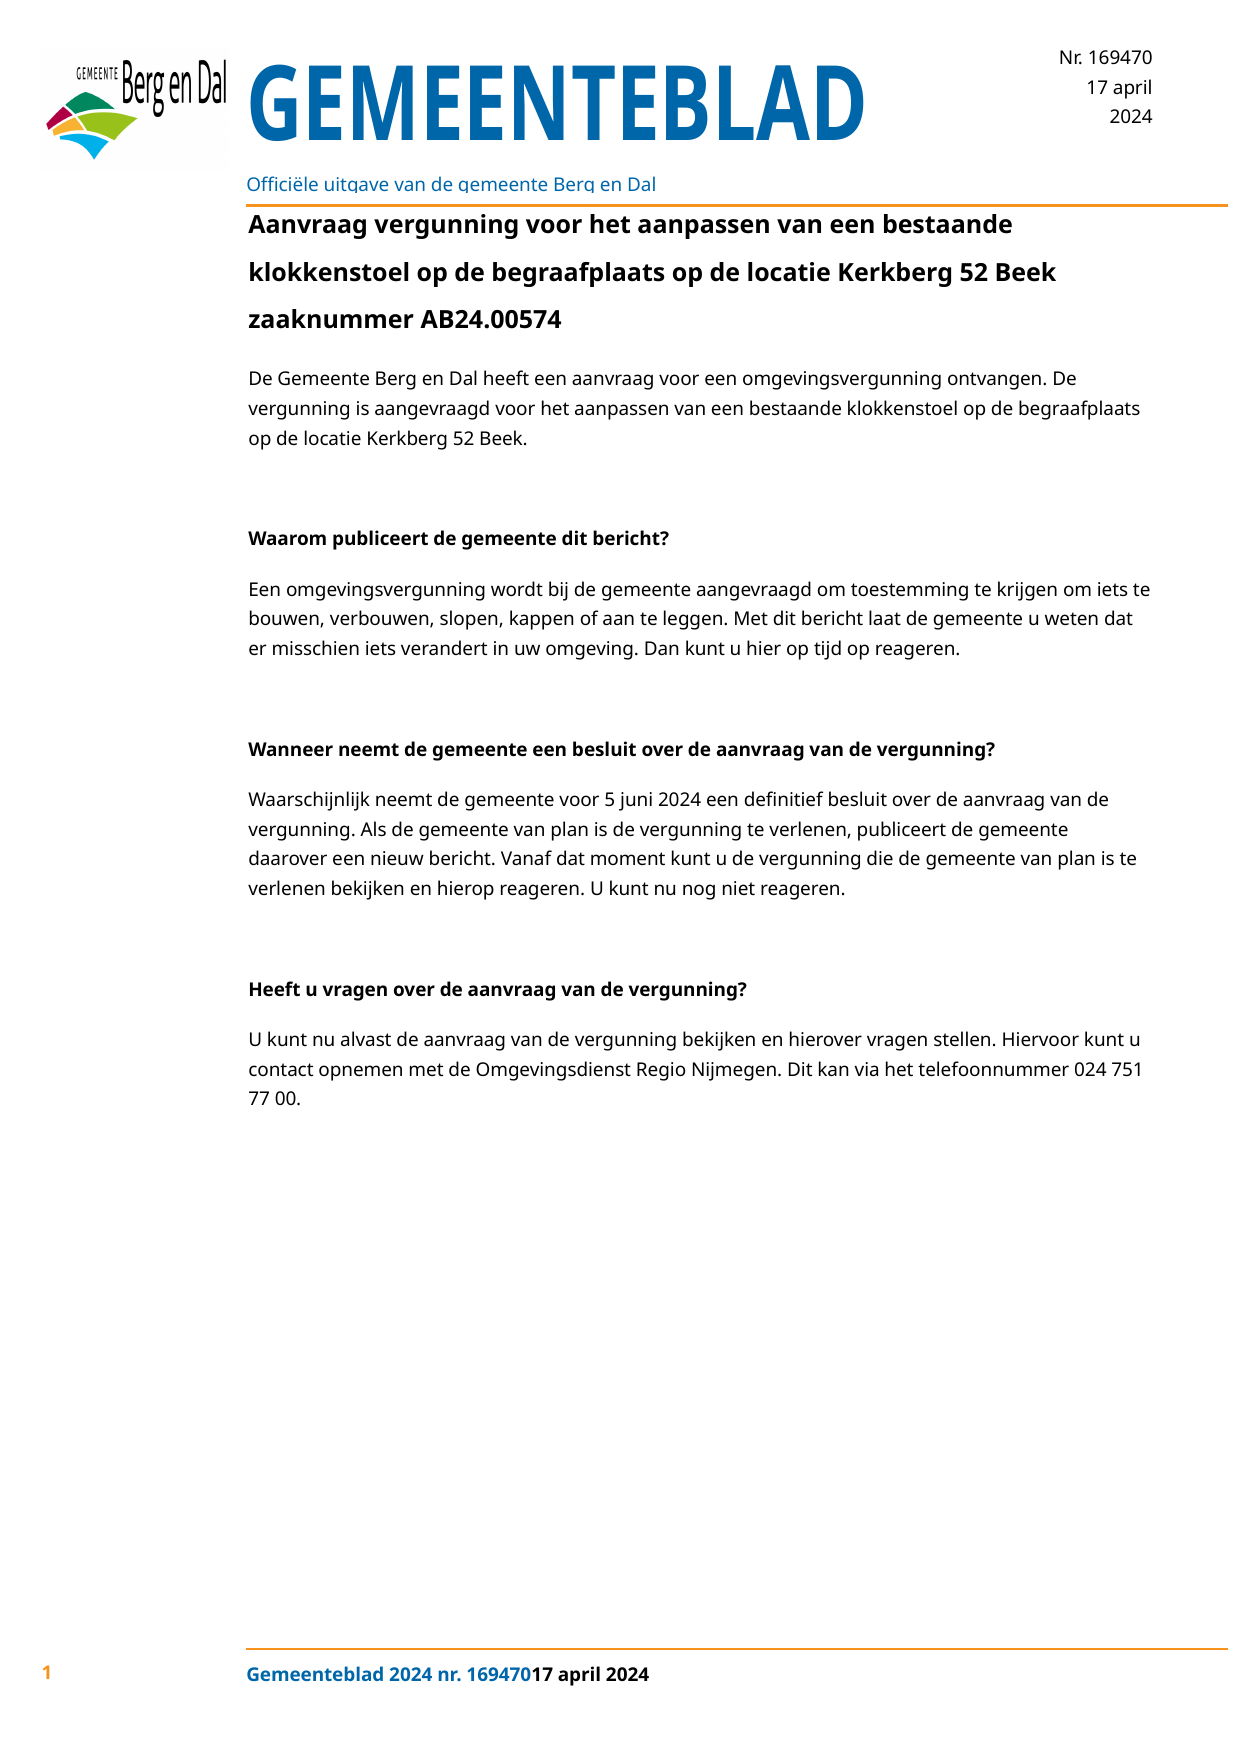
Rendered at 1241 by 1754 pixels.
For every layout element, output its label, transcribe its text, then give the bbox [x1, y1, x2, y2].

text Waarschijnlijk neemt de gemeente voor 5 juni 2024 een definitief besluit over de aanvraag van de vergunning. Als de gemeente van plan is de vergunning te verlenen, publiceert de gemeente daarover een nieuw bericht. Vanaf dat moment kunt u de vergunning die de gemeente van plan is te verlenen bekijken en hierop reageren. U kunt nu nog niet reageren. [248, 786, 1152, 901]
text Waarom publiceert de gemeente dit bericht? [248, 526, 1152, 551]
text Wanneer neemt de gemeente een besluit over de aanvraag van de vergunning? [248, 736, 1152, 762]
text Een omgevingsvergunning wordt bij de gemeente aangevraagd om toestemming te krijgen om iets te bouwen, verbouwen, slopen, kappen of aan te leggen. Met dit bericht laat de gemeente u weten dat er misschien iets verandert in uw omgeving. Dan kunt u hier op tijd op reageren. [248, 576, 1152, 661]
text De Gemeente Berg en Dal heeft een aanvraag voor een omgevingsvergunning ontvangen. De vergunning is aangevraagd voor het aanpassen van een bestaande klokkenstoel op de begraafplaats op de locatie Kerkberg 52 Beek. [248, 366, 1152, 450]
picture [41, 47, 231, 172]
text U kunt nu alvast de aanvraag van de vergunning bekijken en hierover vragen stellen. Hiervoor kunt u contact opnemen met de Omgevingsdienst Regio Nijmegen. Dit kan via het telefoonnummer 024 751 77 00. [248, 1026, 1152, 1111]
text Heeft u vragen over de aanvraag van de vergunning? [248, 976, 1152, 1002]
text Aanvraag vergunning voor het aanpassen van een bestaande klokkenstoel op de begraafplaats op de locatie Kerkberg 52 Beek zaaknummer AB24.00574 [248, 207, 1152, 336]
